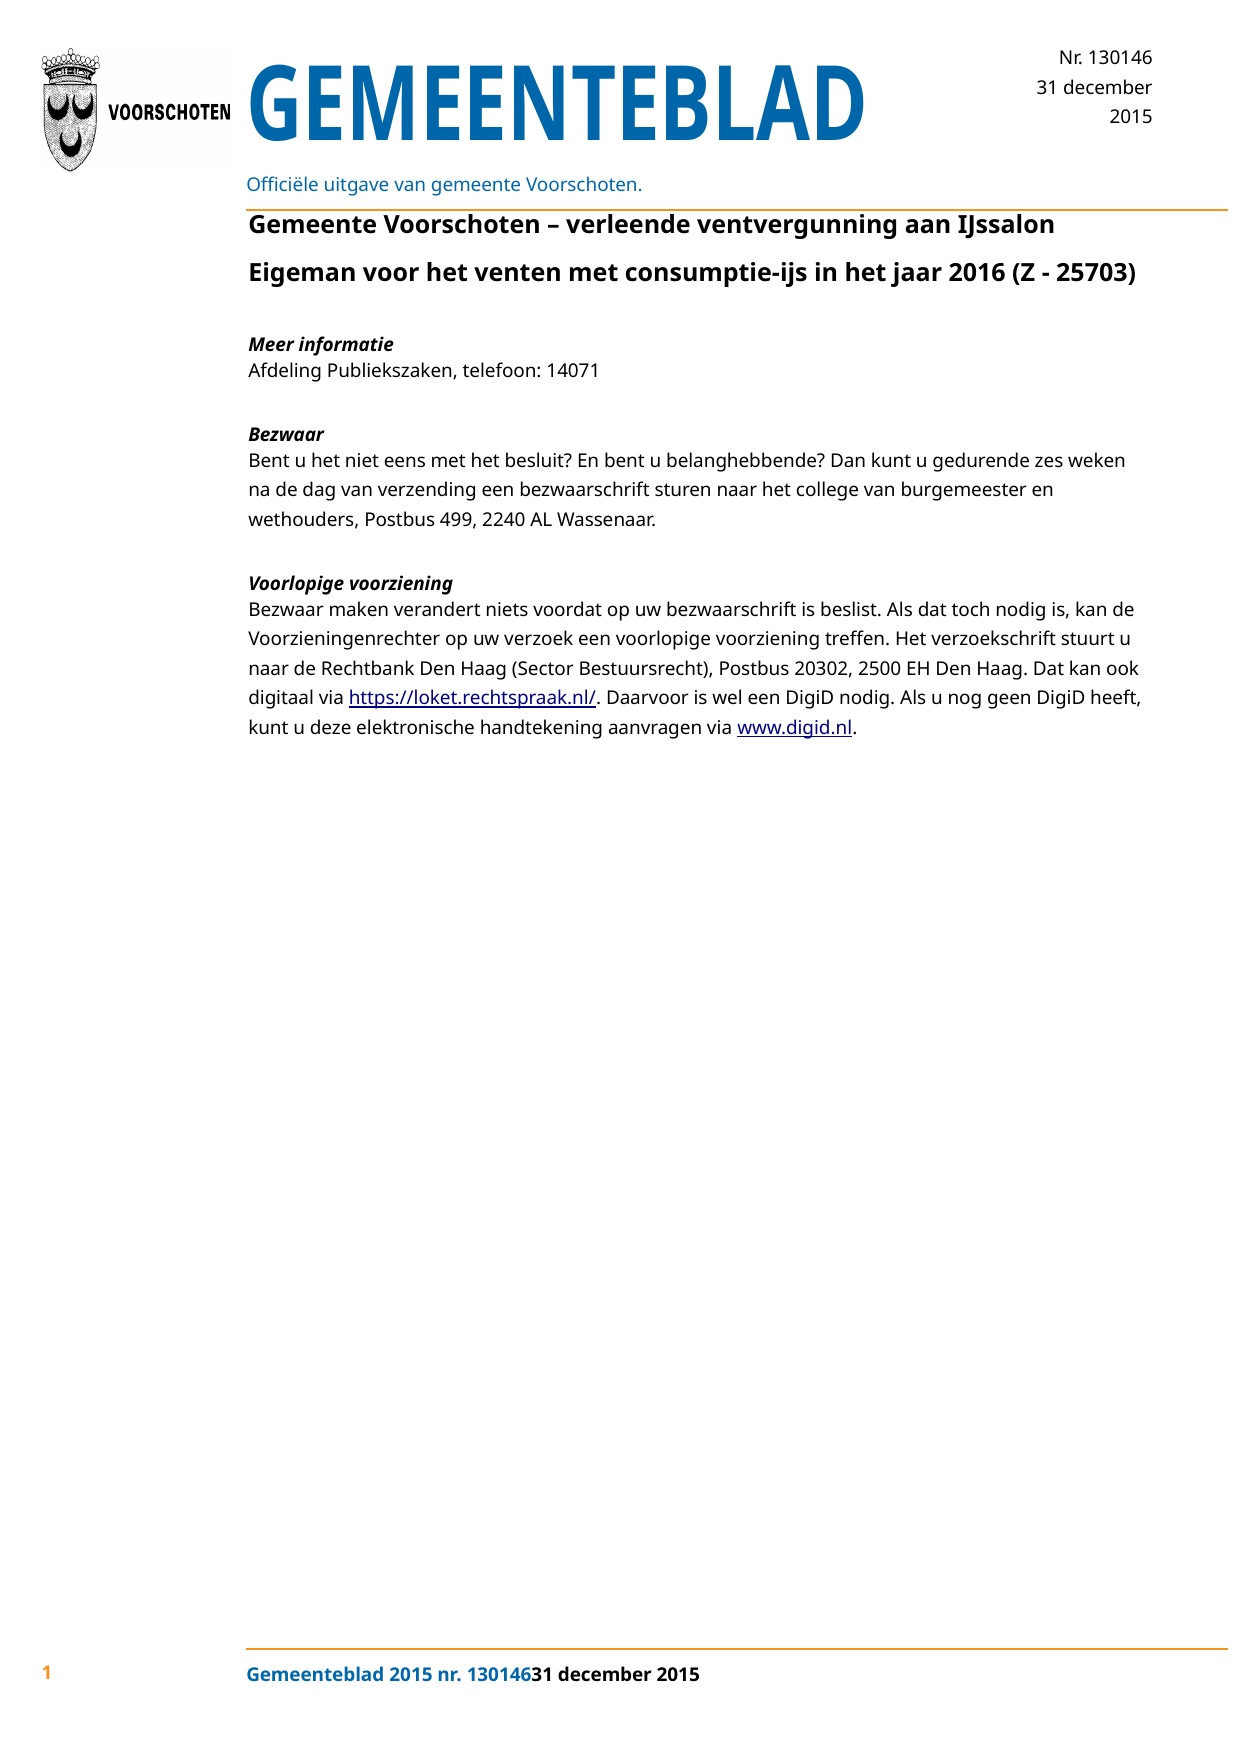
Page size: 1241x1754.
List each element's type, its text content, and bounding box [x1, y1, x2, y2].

text Meer informatie [248, 331, 1152, 357]
text Bezwaar [248, 421, 1152, 447]
text Bezwaar maken verandert niets voordat op uw bezwaarschrift is beslist. Als dat toch nodig is, kan de Voorzieningenrechter op uw verzoek een voorlopige voorziening treffen. Het verzoekschrift stuurt u naar de Rechtbank Den Haag (Sector Bestuursrecht), Postbus 20302, 2500 EH Den Haag. Dat kan ook digitaal via https://loket.rechtspraak.nl/. Daarvoor is wel een DigiD nodig. Als u nog geen DigiD heeft, kunt u deze elektronische handtekening aanvragen via www.digid.nl. [248, 596, 1152, 740]
text Voorlopige voorziening [248, 570, 1152, 596]
text Bent u het niet eens met het besluit? En bent u belanghebbende? Dan kunt u gedurende zes weken na de dag van verzending een bezwaarschrift sturen naar het college van burgemeester en wethouders, Postbus 499, 2240 AL Wassenaar. [248, 447, 1152, 532]
text Afdeling Publiekszaken, telefoon: 14071 [248, 357, 1152, 383]
text Gemeente Voorschoten – verleende ventvergunning aan IJssalon Eigeman voor het venten met consumptie-ijs in het jaar 2016 (Z - 25703) [248, 211, 1152, 288]
picture [41, 47, 231, 172]
